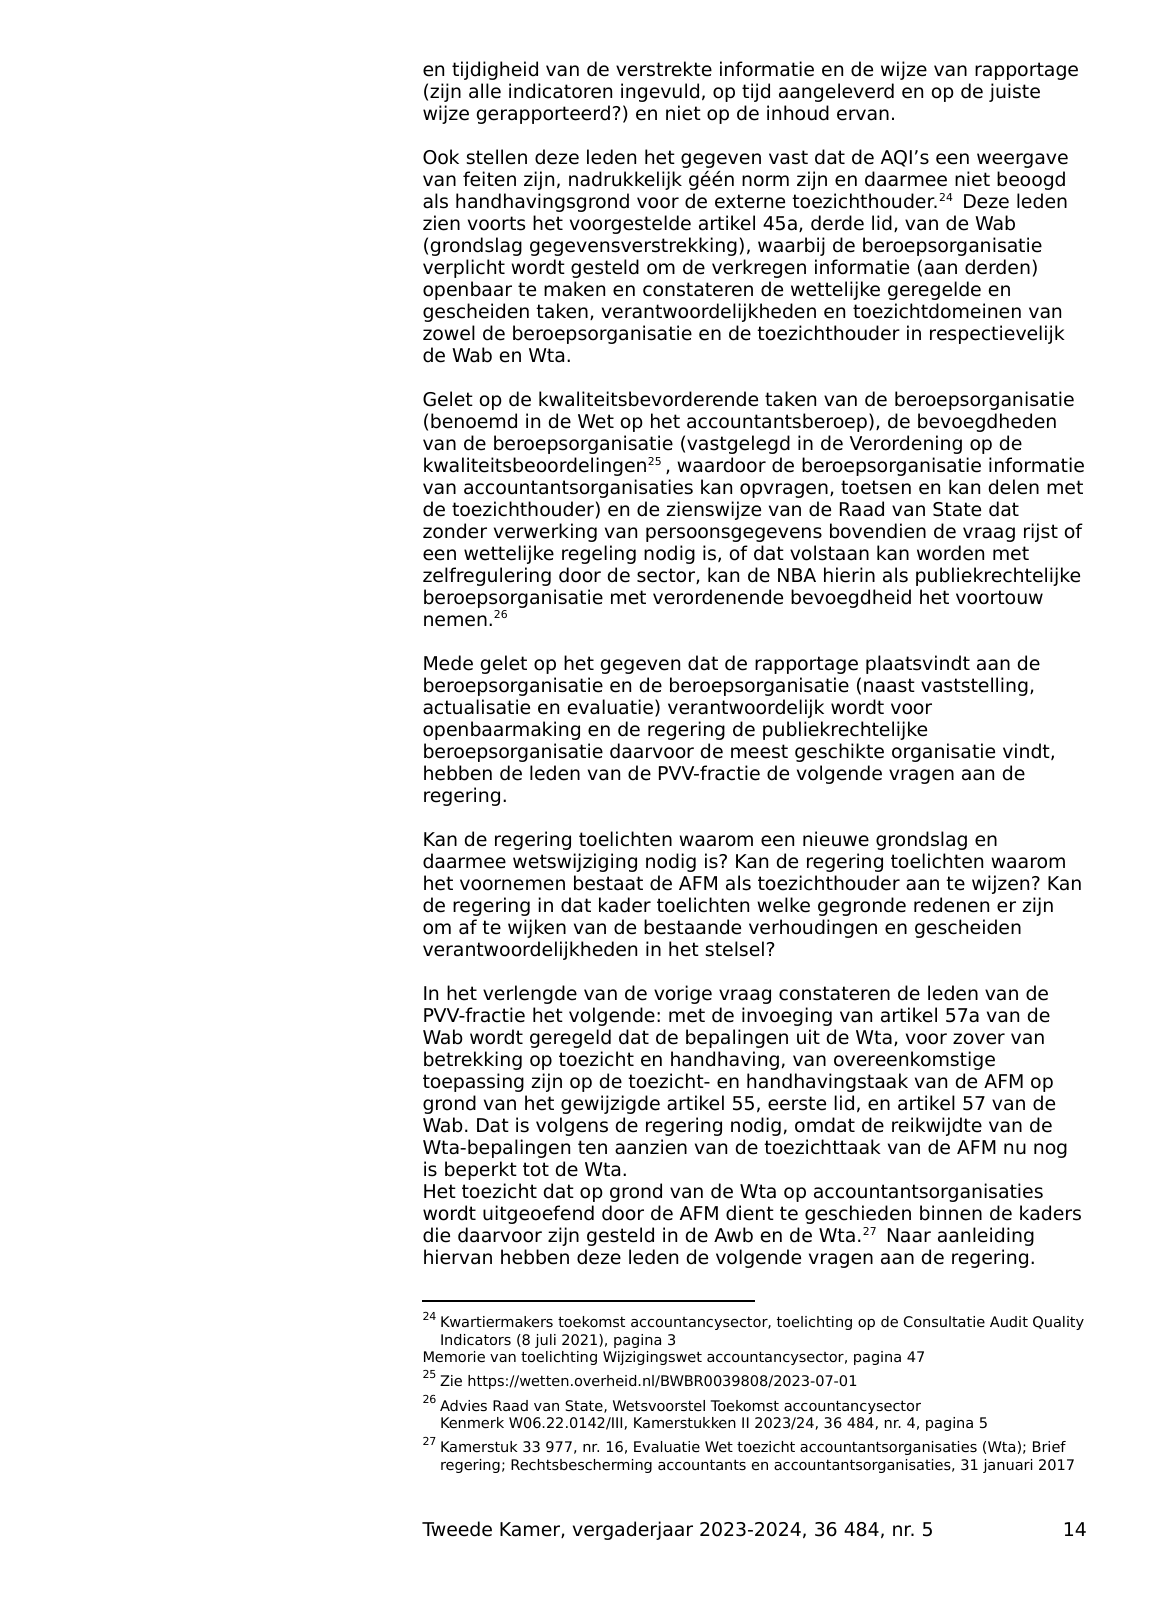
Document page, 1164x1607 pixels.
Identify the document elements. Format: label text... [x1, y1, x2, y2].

text en tijdigheid van de verstrekte informatie en de wijze van rapportage (zijn alle indicatoren ingevuld, op tijd aangeleverd en op de juiste wijze gerapporteerd?) en niet op de inhoud ervan. [422, 59, 1087, 125]
text Het toezicht dat op grond van de Wta op accountantsorganisaties wordt uitgeoefend door de AFM dient te geschieden binnen de kaders die daarvoor zijn gesteld in de Awb en de Wta. Naar aanleiding hiervan hebben deze leden de volgende vragen aan de regering. [422, 1181, 1087, 1269]
text Memorie van toelichting Wijzigingswet accountancysector, pagina 47 [422, 1349, 1087, 1366]
text Kamerstuk 33 977, nr. 16, Evaluatie Wet toezicht accountantsorganisaties (Wta); Brief regering; Rechtsbescherming accountants en accountantsorganisaties, 31 januari 2017 [422, 1435, 1087, 1474]
text Advies Raad van State, Wetsvoorstel Toekomst accountancysector Kenmerk W06.22.0142/III, Kamerstukken II 2023/24, 36 484, nr. 4, pagina 5 [422, 1393, 1087, 1432]
text Kwartiermakers toekomst accountancysector, toelichting op de Consultatie Audit Quality Indicators (8 juli 2021), pagina 3 [422, 1310, 1087, 1349]
text Mede gelet op het gegeven dat de rapportage plaatsvindt aan de beroepsorganisatie en de beroepsorganisatie (naast vaststelling, actualisatie en evaluatie) verantwoordelijk wordt voor openbaarmaking en de regering de publiekrechtelijke beroepsorganisatie daarvoor de meest geschikte organisatie vindt, hebben de leden van de PVV-fractie de volgende vragen aan de regering. [422, 653, 1087, 807]
text Kan de regering toelichten waarom een nieuwe grondslag en daarmee wetswijziging nodig is? Kan de regering toelichten waarom het voornemen bestaat de AFM als toezichthouder aan te wijzen? Kan de regering in dat kader toelichten welke gegronde redenen er zijn om af te wijken van de bestaande verhoudingen en gescheiden verantwoordelijkheden in het stelsel? [422, 829, 1087, 961]
text Ook stellen deze leden het gegeven vast dat de AQI’s een weergave van feiten zijn, nadrukkelijk géén norm zijn en daarmee niet beoogd als handhavingsgrond voor de externe toezichthouder. Deze leden zien voorts het voorgestelde artikel 45a, derde lid, van de Wab (grondslag gegevensverstrekking), waarbij de beroepsorganisatie verplicht wordt gesteld om de verkregen informatie (aan derden) openbaar te maken en constateren de wettelijke geregelde en gescheiden taken, verantwoordelijkheden en toezichtdomeinen van zowel de beroepsorganisatie en de toezichthouder in respectievelijk de Wab en Wta. [422, 147, 1087, 367]
text Zie https://wetten.overheid.nl/BWBR0039808/2023-07-01 [422, 1368, 1087, 1391]
text Gelet op de kwaliteitsbevorderende taken van de beroepsorganisatie (benoemd in de Wet op het accountantsberoep), de bevoegdheden van de beroepsorganisatie (vastgelegd in de Verordening op de kwaliteitsbeoordelingen, waardoor de beroepsorganisatie informatie van accountantsorganisaties kan opvragen, toetsen en kan delen met de toezichthouder) en de zienswijze van de Raad van State dat zonder verwerking van persoonsgegevens bovendien de vraag rijst of een wettelijke regeling nodig is, of dat volstaan kan worden met zelfregulering door de sector, kan de NBA hierin als publiekrechtelijke beroepsorganisatie met verordenende bevoegdheid het voortouw nemen. [422, 389, 1087, 631]
text In het verlengde van de vorige vraag constateren de leden van de PVV-fractie het volgende: met de invoeging van artikel 57a van de Wab wordt geregeld dat de bepalingen uit de Wta, voor zover van betrekking op toezicht en handhaving, van overeenkomstige toepassing zijn op de toezicht- en handhavingstaak van de AFM op grond van het gewijzigde artikel 55, eerste lid, en artikel 57 van de Wab. Dat is volgens de regering nodig, omdat de reikwijdte van de Wta-bepalingen ten aanzien van de toezichttaak van de AFM nu nog is beperkt tot de Wta. [422, 983, 1087, 1181]
